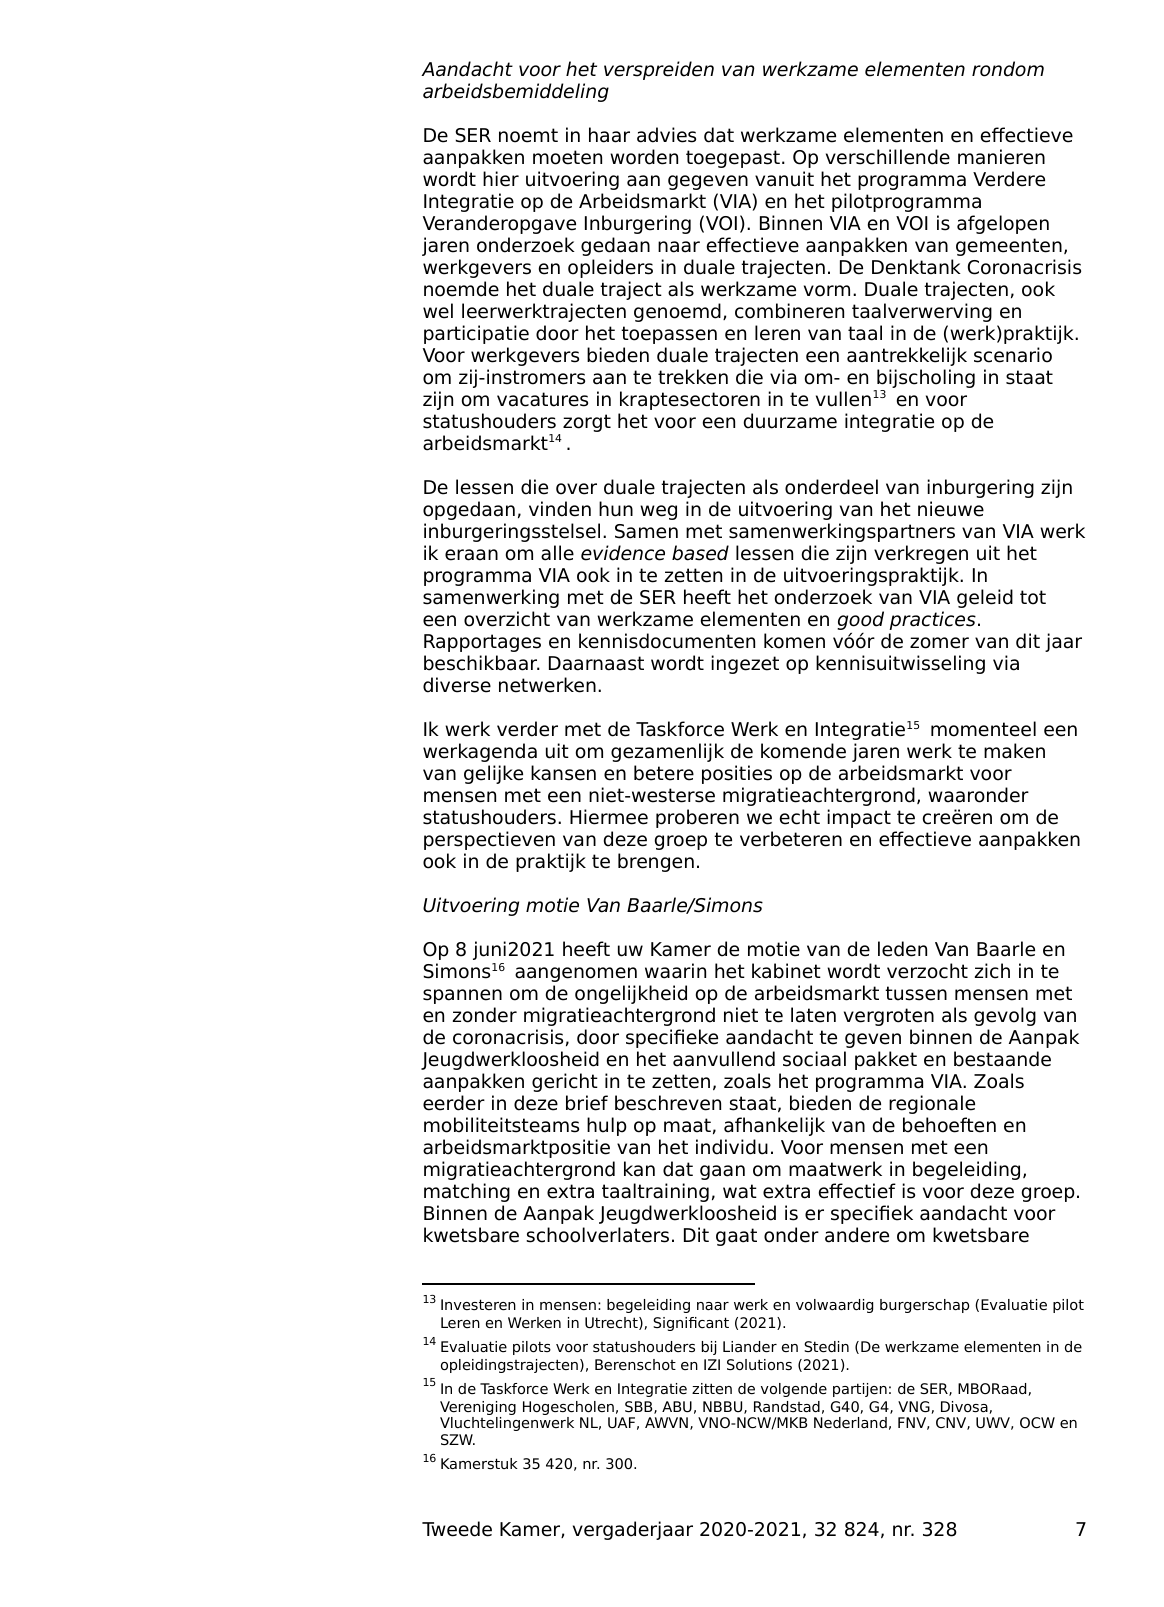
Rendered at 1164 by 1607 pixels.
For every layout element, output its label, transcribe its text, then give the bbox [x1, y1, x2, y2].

text Kamerstuk 35 420, nr. 300. [422, 1452, 1087, 1474]
text Ik werk verder met de Taskforce Werk en Integratie momenteel een werkagenda uit om gezamenlijk de komende jaren werk te maken van gelijke kansen en betere posities op de arbeidsmarkt voor mensen met een niet-westerse migratieachtergrond, waaronder statushouders. Hiermee proberen we echt impact te creëren om de perspectieven van deze groep te verbeteren en effectieve aanpakken ook in de praktijk te brengen. [422, 719, 1087, 873]
text De SER noemt in haar advies dat werkzame elementen en effectieve aanpakken moeten worden toegepast. Op verschillende manieren wordt hier uitvoering aan gegeven vanuit het programma Verdere Integratie op de Arbeidsmarkt (VIA) en het pilotprogramma Veranderopgave Inburgering (VOI). Binnen VIA en VOI is afgelopen jaren onderzoek gedaan naar effectieve aanpakken van gemeenten, werkgevers en opleiders in duale trajecten. De Denktank Coronacrisis noemde het duale traject als werkzame vorm. Duale trajecten, ook wel leerwerktrajecten genoemd, combineren taalverwerving en participatie door het toepassen en leren van taal in de (werk)praktijk. Voor werkgevers bieden duale trajecten een aantrekkelijk scenario om zij-instromers aan te trekken die via om- en bijscholing in staat zijn om vacatures in kraptesectoren in te vullen en voor statushouders zorgt het voor een duurzame integratie op de arbeidsmarkt. [422, 125, 1087, 455]
text Op 8 juni2021 heeft uw Kamer de motie van de leden Van Baarle en Simons aangenomen waarin het kabinet wordt verzocht zich in te spannen om de ongelijkheid op de arbeidsmarkt tussen mensen met en zonder migratieachtergrond niet te laten vergroten als gevolg van de coronacrisis, door specifieke aandacht te geven binnen de Aanpak Jeugdwerkloosheid en het aanvullend sociaal pakket en bestaande aanpakken gericht in te zetten, zoals het programma VIA. Zoals eerder in deze brief beschreven staat, bieden de regionale mobiliteitsteams hulp op maat, afhankelijk van de behoeften en arbeidsmarktpositie van het individu. Voor mensen met een migratieachtergrond kan dat gaan om maatwerk in begeleiding, matching en extra taaltraining, wat extra effectief is voor deze groep. Binnen de Aanpak Jeugdwerkloosheid is er specifiek aandacht voor kwetsbare schoolverlaters. Dit gaat onder andere om kwetsbare [422, 939, 1087, 1247]
text Evaluatie pilots voor statushouders bij Liander en Stedin (De werkzame elementen in de opleidingstrajecten), Berenschot en IZI Solutions (2021). [422, 1335, 1087, 1374]
text De lessen die over duale trajecten als onderdeel van inburgering zijn opgedaan, vinden hun weg in de uitvoering van het nieuwe inburgeringsstelsel. Samen met samenwerkingspartners van VIA werk ik eraan om alle evidence based lessen die zijn verkregen uit het programma VIA ook in te zetten in de uitvoeringspraktijk. In samenwerking met de SER heeft het onderzoek van VIA geleid tot een overzicht van werkzame elementen en good practices. Rapportages en kennisdocumenten komen vóór de zomer van dit jaar beschikbaar. Daarnaast wordt ingezet op kennisuitwisseling via diverse netwerken. [422, 477, 1087, 697]
text Investeren in mensen: begeleiding naar werk en volwaardig burgerschap (Evaluatie pilot Leren en Werken in Utrecht), Significant (2021). [422, 1293, 1087, 1332]
text In de Taskforce Werk en Integratie zitten de volgende partijen: de SER, MBORaad, Vereniging Hogescholen, SBB, ABU, NBBU, Randstad, G40, G4, VNG, Divosa, Vluchtelingenwerk NL, UAF, AWVN, VNO-NCW/MKB Nederland, FNV, CNV, UWV, OCW en SZW. [422, 1377, 1087, 1449]
subtitle Aandacht voor het verspreiden van werkzame elementen rondom arbeidsbemiddeling [422, 59, 1087, 103]
subtitle Uitvoering motie Van Baarle/Simons [422, 895, 1087, 917]
